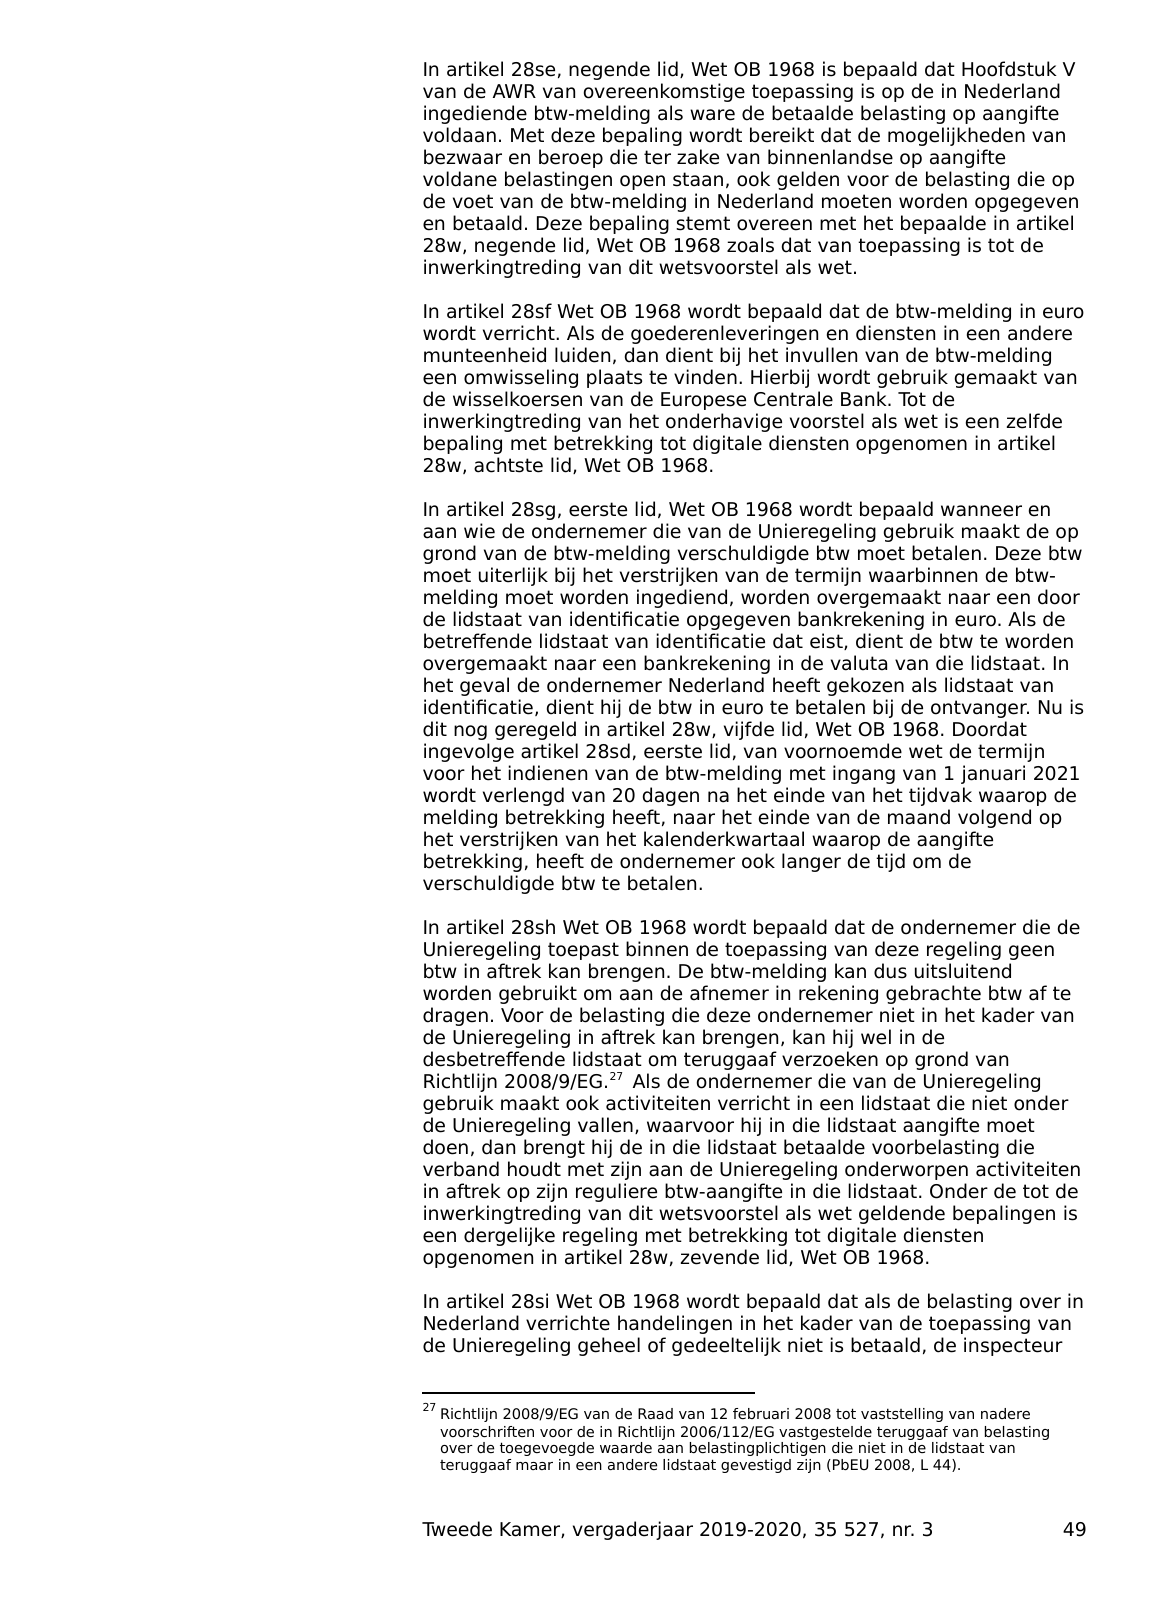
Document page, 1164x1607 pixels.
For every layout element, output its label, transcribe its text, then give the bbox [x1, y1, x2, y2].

text In artikel 28sh Wet OB 1968 wordt bepaald dat de ondernemer die de Unieregeling toepast binnen de toepassing van deze regeling geen btw in aftrek kan brengen. De btw-melding kan dus uitsluitend worden gebruikt om aan de afnemer in rekening gebrachte btw af te dragen. Voor de belasting die deze ondernemer niet in het kader van de Unieregeling in aftrek kan brengen, kan hij wel in de desbetreffende lidstaat om teruggaaf verzoeken op grond van Richtlijn 2008/9/EG. Als de ondernemer die van de Unieregeling gebruik maakt ook activiteiten verricht in een lidstaat die niet onder de Unieregeling vallen, waarvoor hij in die lidstaat aangifte moet doen, dan brengt hij de in die lidstaat betaalde voorbelasting die verband houdt met zijn aan de Unieregeling onderworpen activiteiten in aftrek op zijn reguliere btw-aangifte in die lidstaat. Onder de tot de inwerkingtreding van dit wetsvoorstel als wet geldende bepalingen is een dergelijke regeling met betrekking tot digitale diensten opgenomen in artikel 28w, zevende lid, Wet OB 1968. [422, 917, 1087, 1268]
text In artikel 28se, negende lid, Wet OB 1968 is bepaald dat Hoofdstuk V van de AWR van overeenkomstige toepassing is op de in Nederland ingediende btw-melding als ware de betaalde belasting op aangifte voldaan. Met deze bepaling wordt bereikt dat de mogelijkheden van bezwaar en beroep die ter zake van binnenlandse op aangifte voldane belastingen open staan, ook gelden voor de belasting die op de voet van de btw-melding in Nederland moeten worden opgegeven en betaald. Deze bepaling stemt overeen met het bepaalde in artikel 28w, negende lid, Wet OB 1968 zoals dat van toepassing is tot de inwerkingtreding van dit wetsvoorstel als wet. [422, 59, 1087, 279]
text In artikel 28si Wet OB 1968 wordt bepaald dat als de belasting over in Nederland verrichte handelingen in het kader van de toepassing van de Unieregeling geheel of gedeeltelijk niet is betaald, de inspecteur [422, 1291, 1087, 1357]
text Richtlijn 2008/9/EG van de Raad van 12 februari 2008 tot vaststelling van nadere voorschriften voor de in Richtlijn 2006/112/EG vastgestelde teruggaaf van belasting over de toegevoegde waarde aan belastingplichtigen die niet in de lidstaat van teruggaaf maar in een andere lidstaat gevestigd zijn (PbEU 2008, L 44). [422, 1402, 1087, 1474]
text In artikel 28sf Wet OB 1968 wordt bepaald dat de btw-melding in euro wordt verricht. Als de goederenleveringen en diensten in een andere munteenheid luiden, dan dient bij het invullen van de btw-melding een omwisseling plaats te vinden. Hierbij wordt gebruik gemaakt van de wisselkoersen van de Europese Centrale Bank. Tot de inwerkingtreding van het onderhavige voorstel als wet is een zelfde bepaling met betrekking tot digitale diensten opgenomen in artikel 28w, achtste lid, Wet OB 1968. [422, 301, 1087, 477]
text In artikel 28sg, eerste lid, Wet OB 1968 wordt bepaald wanneer en aan wie de ondernemer die van de Unieregeling gebruik maakt de op grond van de btw-melding verschuldigde btw moet betalen. Deze btw moet uiterlijk bij het verstrijken van de termijn waarbinnen de btw-melding moet worden ingediend, worden overgemaakt naar een door de lidstaat van identificatie opgegeven bankrekening in euro. Als de betreffende lidstaat van identificatie dat eist, dient de btw te worden overgemaakt naar een bankrekening in de valuta van die lidstaat. In het geval de ondernemer Nederland heeft gekozen als lidstaat van identificatie, dient hij de btw in euro te betalen bij de ontvanger. Nu is dit nog geregeld in artikel 28w, vijfde lid, Wet OB 1968. Doordat ingevolge artikel 28sd, eerste lid, van voornoemde wet de termijn voor het indienen van de btw-melding met ingang van 1 januari 2021 wordt verlengd van 20 dagen na het einde van het tijdvak waarop de melding betrekking heeft, naar het einde van de maand volgend op het verstrijken van het kalenderkwartaal waarop de aangifte betrekking, heeft de ondernemer ook langer de tijd om de verschuldigde btw te betalen. [422, 499, 1087, 895]
